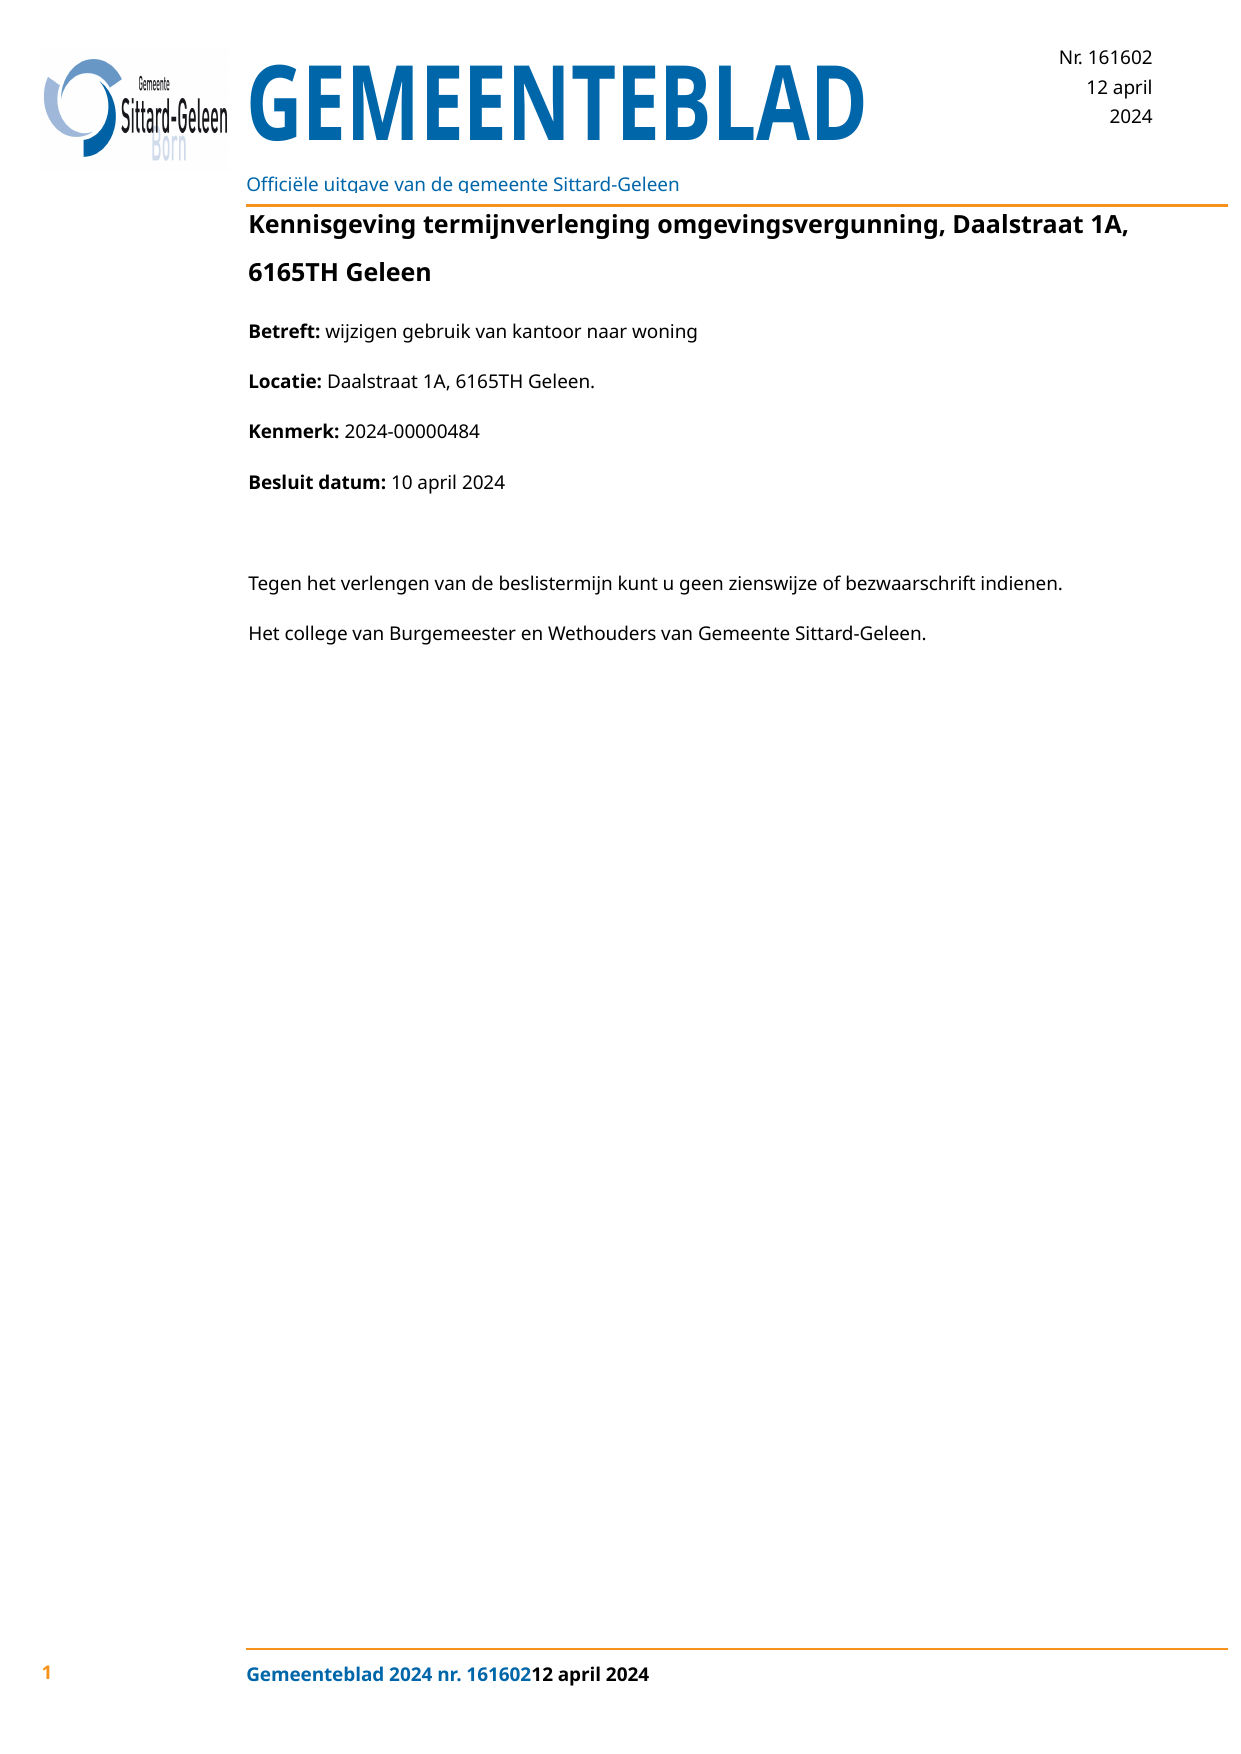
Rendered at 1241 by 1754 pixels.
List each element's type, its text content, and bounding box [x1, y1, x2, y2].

picture [41, 47, 231, 172]
text Kennisgeving termijnverlenging omgevingsvergunning, Daalstraat 1A, 6165TH Geleen [248, 207, 1152, 288]
text Tegen het verlengen van de beslistermijn kunt u geen zienswijze of bezwaarschrift indienen. [248, 570, 1152, 596]
text Het college van Burgemeester en Wethouders van Gemeente Sittard-Geleen. [248, 620, 1152, 646]
text Locatie: Daalstraat 1A, 6165TH Geleen. [248, 368, 1152, 394]
text Besluit datum: 10 april 2024 [248, 469, 1152, 495]
text Betreft: wijzigen gebruik van kantoor naar woning [248, 318, 1152, 344]
text Kenmerk: 2024-00000484 [248, 419, 1152, 444]
